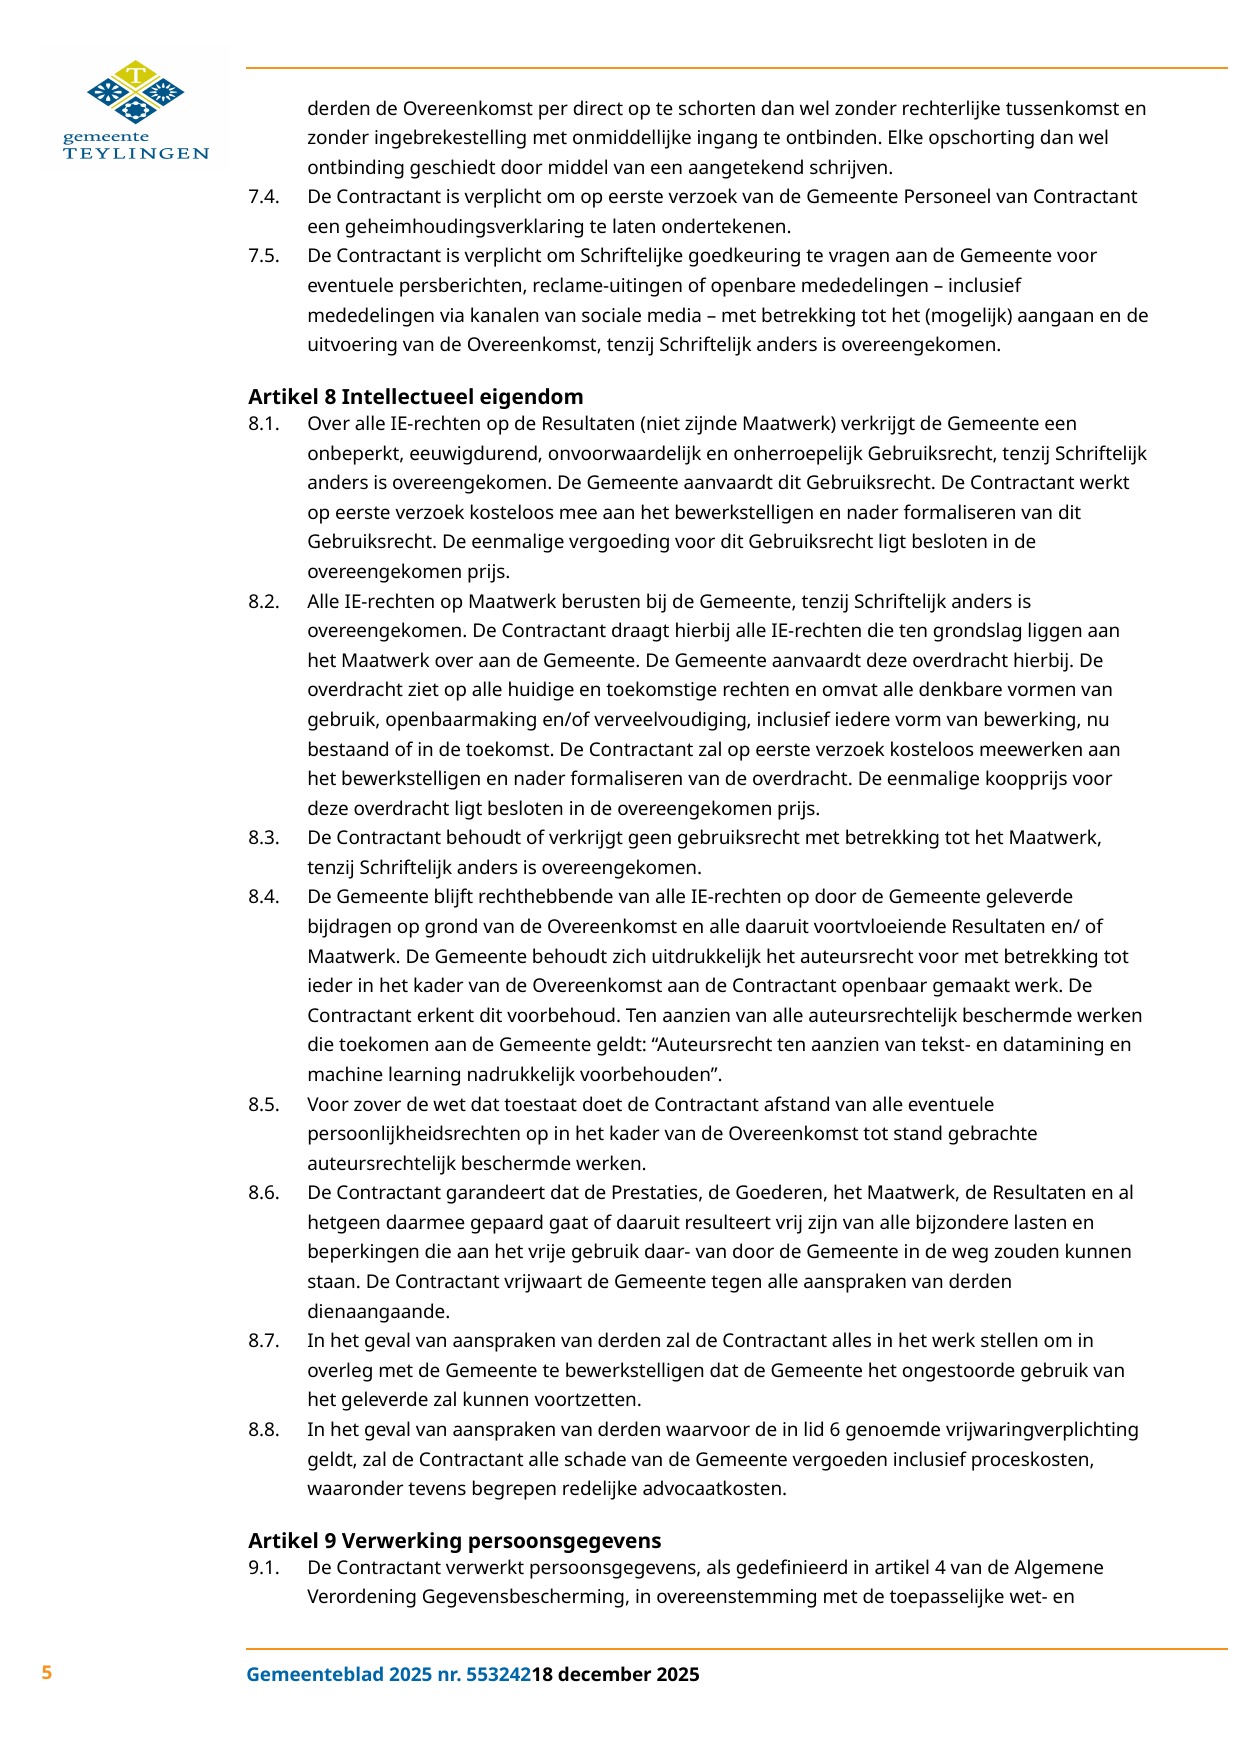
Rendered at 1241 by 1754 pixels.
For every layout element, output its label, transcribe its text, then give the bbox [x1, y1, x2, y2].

list De Contractant behoudt of verkrijgt geen gebruiksrecht met betrekking tot het Maatwerk, tenzij Schriftelijk anders is overeengekomen. [248, 824, 1152, 880]
list De Gemeente blijft rechthebbende van alle IE-rechten op door de Gemeente geleverde bijdragen op grond van de Overeenkomst en alle daaruit voortvloeiende Resultaten en/ of Maatwerk. De Gemeente behoudt zich uitdrukkelijk het auteursrecht voor met betrekking tot ieder in het kader van de Overeenkomst aan de Contractant openbaar gemaakt werk. De Contractant erkent dit voorbehoud. Ten aanzien van alle auteursrechtelijk beschermde werken die toekomen aan de Gemeente geldt: “Auteursrecht ten aanzien van tekst- en datamining en machine learning nadrukkelijk voorbehouden”. [248, 884, 1152, 1087]
list Alle IE-rechten op Maatwerk berusten bij de Gemeente, tenzij Schriftelijk anders is overeengekomen. De Contractant draagt hierbij alle IE-rechten die ten grondslag liggen aan het Maatwerk over aan de Gemeente. De Gemeente aanvaardt deze overdracht hierbij. De overdracht ziet op alle huidige en toekomstige rechten en omvat alle denkbare vormen van gebruik, openbaarmaking en/of verveelvoudiging, inclusief iedere vorm van bewerking, nu bestaand of in de toekomst. De Contractant zal op eerste verzoek kosteloos meewerken aan het bewerkstelligen en nader formaliseren van de overdracht. De eenmalige koopprijs voor deze overdracht ligt besloten in de overeengekomen prijs. [248, 588, 1152, 821]
list De Contractant is verplicht om op eerste verzoek van de Gemeente Personeel van Contractant een geheimhoudingsverklaring te laten ondertekenen. [248, 183, 1152, 239]
list In het geval van aanspraken van derden zal de Contractant alles in het werk stellen om in overleg met de Gemeente te bewerkstelligen dat de Gemeente het ongestoorde gebruik van het geleverde zal kunnen voortzetten. [248, 1327, 1152, 1412]
list Voor zover de wet dat toestaat doet de Contractant afstand van alle eventuele persoonlijkheidsrechten op in het kader van de Overeenkomst tot stand gebrachte auteursrechtelijk beschermde werken. [248, 1091, 1152, 1176]
list De Contractant verwerkt persoonsgegevens, als gedefinieerd in artikel 4 van de Algemene Verordening Gegevensbescherming, in overeenstemming met de toepasselijke wet- en [248, 1554, 1152, 1609]
list De Contractant garandeert dat de Prestaties, de Goederen, het Maatwerk, de Resultaten en al hetgeen daarmee gepaard gaat of daaruit resulteert vrij zijn van alle bijzondere lasten en beperkingen die aan het vrije gebruik daar- van door de Gemeente in de weg zouden kunnen staan. De Contractant vrijwaart de Gemeente tegen alle aanspraken van derden dienaangaande. [248, 1179, 1152, 1323]
text Artikel 9 Verwerking persoonsgegevens [248, 1526, 1152, 1554]
list De Contractant is verplicht om Schriftelijke goedkeuring te vragen aan de Gemeente voor eventuele persberichten, reclame-uitingen of openbare mededelingen – inclusief mededelingen via kanalen van sociale media – met betrekking tot het (mogelijk) aangaan en de uitvoering van de Overeenkomst, tenzij Schriftelijk anders is overeengekomen. [248, 243, 1152, 357]
list Over alle IE-rechten op de Resultaten (niet zijnde Maatwerk) verkrijgt de Gemeente een onbeperkt, eeuwigdurend, onvoorwaardelijk en onherroepelijk Gebruiksrecht, tenzij Schriftelijk anders is overeengekomen. De Gemeente aanvaardt dit Gebruiksrecht. De Contractant werkt op eerste verzoek kosteloos mee aan het bewerkstelligen en nader formaliseren van dit Gebruiksrecht. De eenmalige vergoeding voor dit Gebruiksrecht ligt besloten in de overeengekomen prijs. [248, 410, 1152, 584]
text Artikel 8 Intellectueel eigendom [248, 382, 1152, 410]
picture [41, 47, 231, 172]
list derden de Overeenkomst per direct op te schorten dan wel zonder rechterlijke tussenkomst en zonder ingebrekestelling met onmiddellijke ingang te ontbinden. Elke opschorting dan wel ontbinding geschiedt door middel van een aangetekend schrijven. [248, 95, 1152, 180]
list In het geval van aanspraken van derden waarvoor de in lid 6 genoemde vrijwaringverplichting geldt, zal de Contractant alle schade van de Gemeente vergoeden inclusief proceskosten, waaronder tevens begrepen redelijke advocaatkosten. [248, 1416, 1152, 1501]
